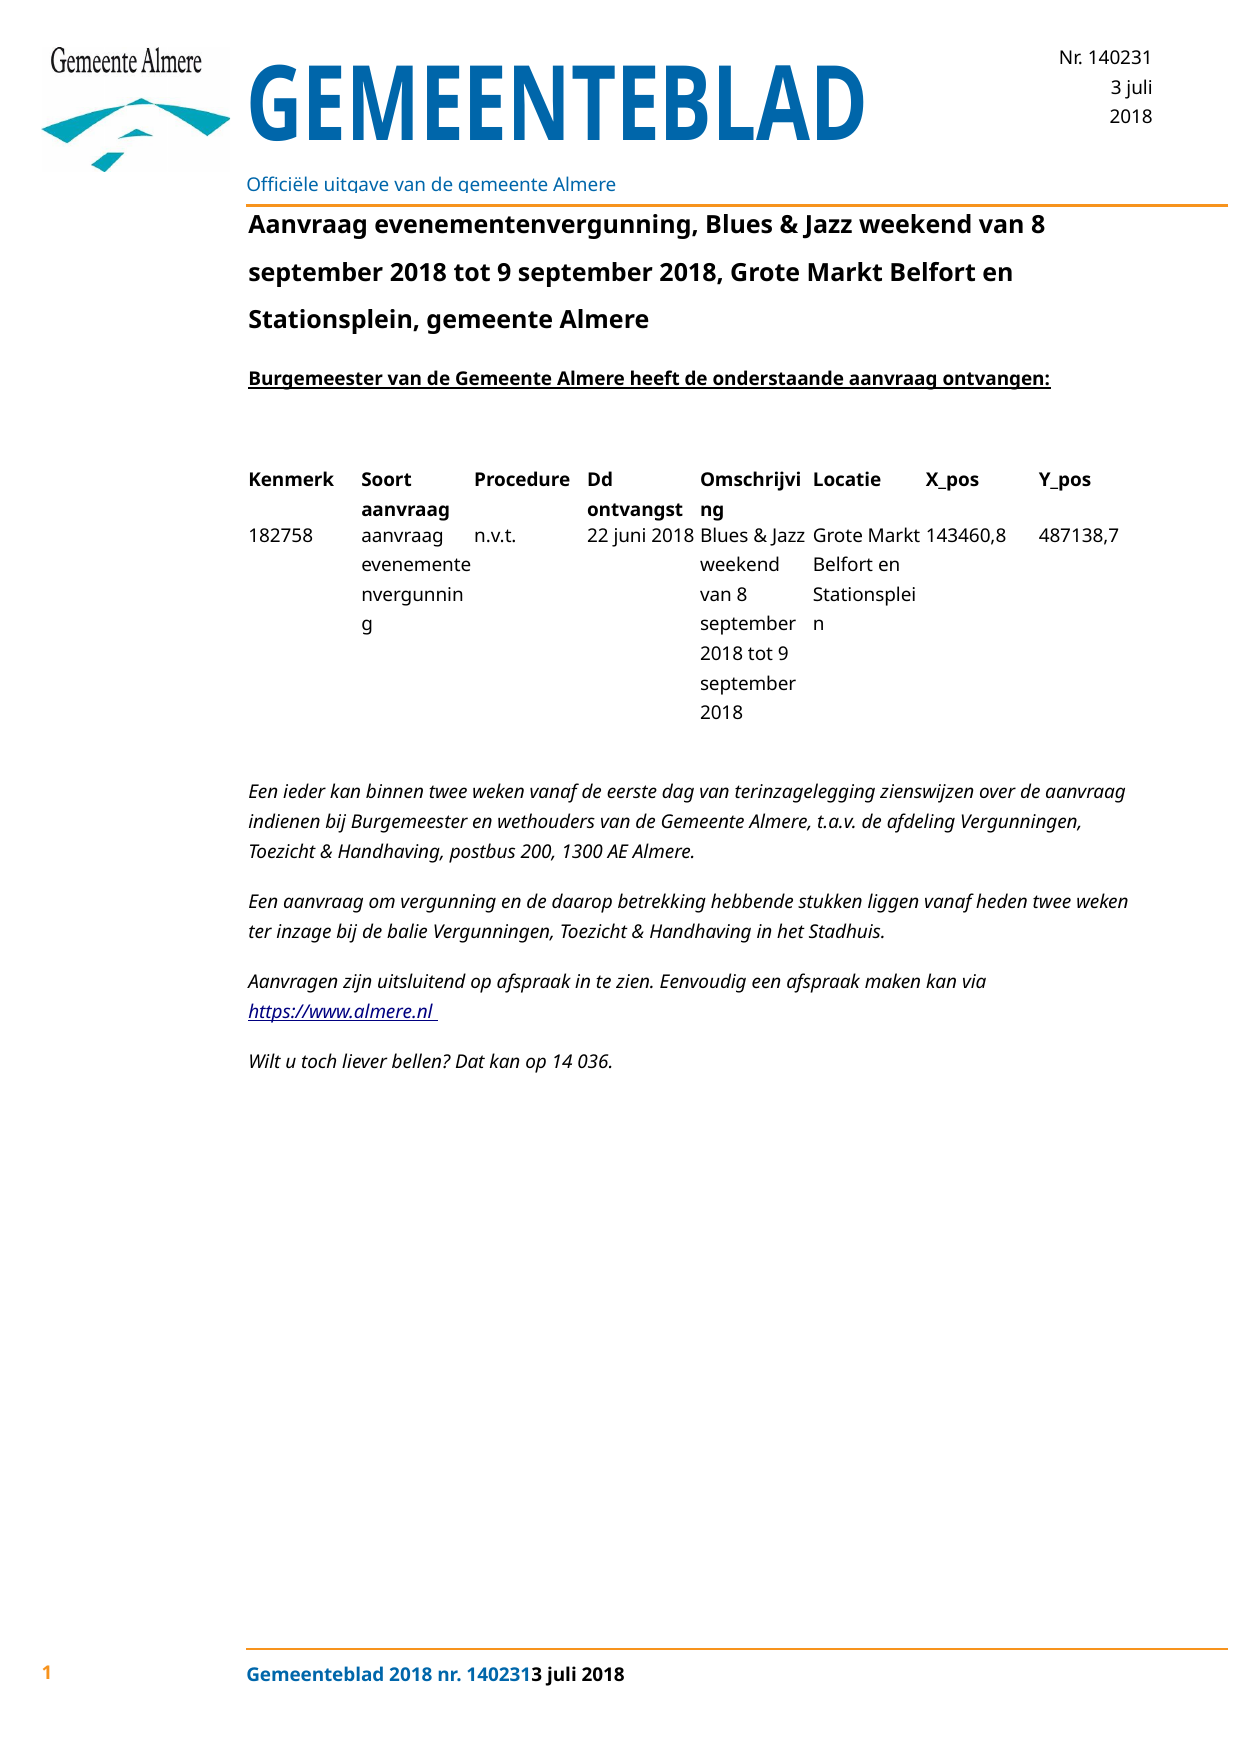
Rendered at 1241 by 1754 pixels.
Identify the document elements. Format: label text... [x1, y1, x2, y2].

table_cell 182758 [248, 522, 361, 725]
text Een aanvraag om vergunning en de daarop betrekking hebbende stukken liggen vanaf heden twee weken ter inzage bij de balie Vergunningen, Toezicht & Handhaving in het Stadhuis. [248, 888, 1152, 943]
table_cell 487138,7 [1039, 522, 1152, 725]
text Aanvragen zijn uitsluitend op afspraak in te zien. Eenvoudig een afspraak maken kan via https://www.almere.nl [248, 968, 1152, 1023]
table_header Dd ontvangst [587, 466, 700, 522]
table_header Procedure [474, 466, 587, 522]
table_header Y_pos [1039, 466, 1152, 522]
table_cell aanvraag evenementenvergunning [361, 522, 474, 725]
table_header X_pos [926, 466, 1038, 522]
text Een ieder kan binnen twee weken vanaf de eerste dag van terinzagelegging zienswijzen over de aanvraag indienen bij Burgemeester en wethouders van de Gemeente Almere, t.a.v. de afdeling Vergunningen, Toezicht & Handhaving, postbus 200, 1300 AE Almere. [248, 779, 1152, 863]
table_header Soort aanvraag [361, 466, 474, 522]
table_cell Blues & Jazz weekend van 8 september 2018 tot 9 september 2018 [700, 522, 813, 725]
table_header Kenmerk [248, 466, 361, 522]
table_cell 143460,8 [926, 522, 1038, 725]
text Aanvraag evenementenvergunning, Blues & Jazz weekend van 8 september 2018 tot 9 september 2018, Grote Markt Belfort en Stationsplein, gemeente Almere [248, 207, 1152, 336]
table_header Locatie [813, 466, 926, 522]
table_cell Grote Markt Belfort en Stationsplein [813, 522, 926, 725]
table_header Omschrijving [700, 466, 813, 522]
table_cell n.v.t. [474, 522, 587, 725]
picture [41, 47, 231, 172]
text Burgemeester van de Gemeente Almere heeft de onderstaande aanvraag ontvangen: [248, 366, 1152, 391]
text Wilt u toch liever bellen? Dat kan op 14 036. [248, 1048, 1152, 1074]
table_cell 22 juni 2018 [587, 522, 700, 725]
